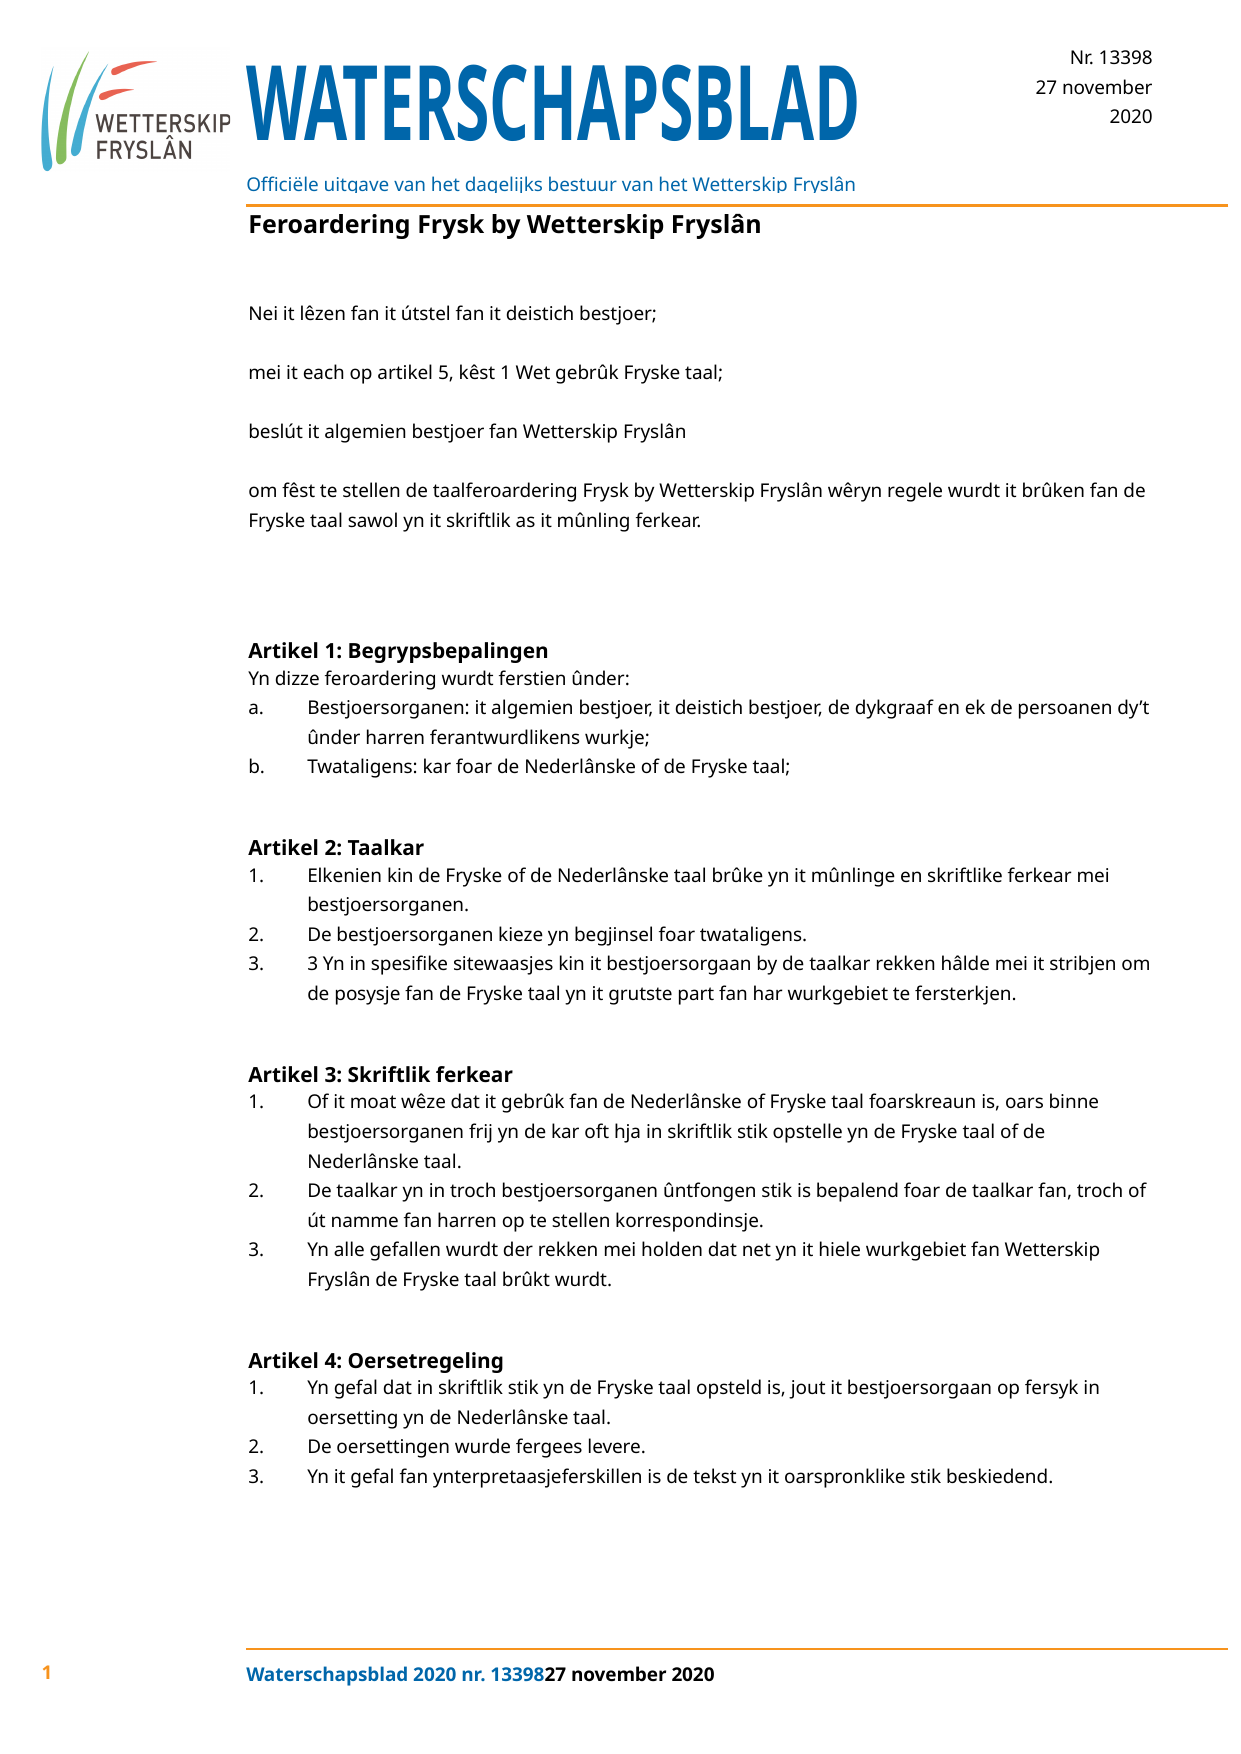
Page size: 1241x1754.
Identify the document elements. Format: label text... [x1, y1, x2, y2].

text Nei it lêzen fan it útstel fan it deistich bestjoer; [248, 300, 1152, 326]
list De oersettingen wurde fergees levere. [248, 1434, 1152, 1459]
text Feroardering Frysk by Wetterskip Fryslân [248, 207, 1152, 241]
text Artikel 1: Begrypsbepalingen [248, 636, 1152, 665]
list Yn alle gefallen wurdt der rekken mei holden dat net yn it hiele wurkgebiet fan Wetterskip Fryslân de Fryske taal brûkt wurdt. [248, 1237, 1152, 1292]
list De taalkar yn in troch bestjoersorganen ûntfongen stik is bepalend foar de taalkar fan, troch of út namme fan harren op te stellen korrespondinsje. [248, 1177, 1152, 1233]
list 3 Yn in spesifike sitewaasjes kin it bestjoersorgaan by de taalkar rekken hâlde mei it stribjen om de posysje fan de Fryske taal yn it grutste part fan har wurkgebiet te fersterkjen. [248, 951, 1152, 1006]
text om fêst te stellen de taalferoardering Frysk by Wetterskip Fryslân wêryn regele wurdt it brûken fan de Fryske taal sawol yn it skriftlik as it mûnling ferkear. [248, 477, 1152, 533]
list Yn it gefal fan ynterpretaasjeferskillen is de tekst yn it oarspronklike stik beskiedend. [248, 1463, 1152, 1489]
list Yn gefal dat in skriftlik stik yn de Fryske taal opsteld is, jout it bestjoersorgaan op fersyk in oersetting yn de Nederlânske taal. [248, 1374, 1152, 1430]
text Artikel 2: Taalkar [248, 833, 1152, 862]
list Of it moat wêze dat it gebrûk fan de Nederlânske of Fryske taal foarskreaun is, oars binne bestjoersorganen frij yn de kar oft hja in skriftlik stik opstelle yn de Fryske taal of de Nederlânske taal. [248, 1089, 1152, 1173]
list De bestjoersorganen kieze yn begjinsel foar twataligens. [248, 921, 1152, 947]
list Elkenien kin de Fryske of de Nederlânske taal brûke yn it mûnlinge en skriftlike ferkear mei bestjoersorganen. [248, 862, 1152, 917]
text Artikel 4: Oersetregeling [248, 1346, 1152, 1374]
text beslút it algemien bestjoer fan Wetterskip Fryslân [248, 418, 1152, 444]
list Bestjoersorganen: it algemien bestjoer, it deistich bestjoer, de dykgraaf en ek de persoanen dy’t ûnder harren ferantwurdlikens wurkje; [248, 694, 1152, 749]
picture [41, 47, 231, 172]
text Yn dizze feroardering wurdt ferstien ûnder: [248, 665, 1152, 690]
text Artikel 3: Skriftlik ferkear [248, 1060, 1152, 1089]
text mei it each op artikel 5, kêst 1 Wet gebrûk Fryske taal; [248, 359, 1152, 385]
list Twataligens: kar foar de Nederlânske of de Fryske taal; [248, 753, 1152, 779]
